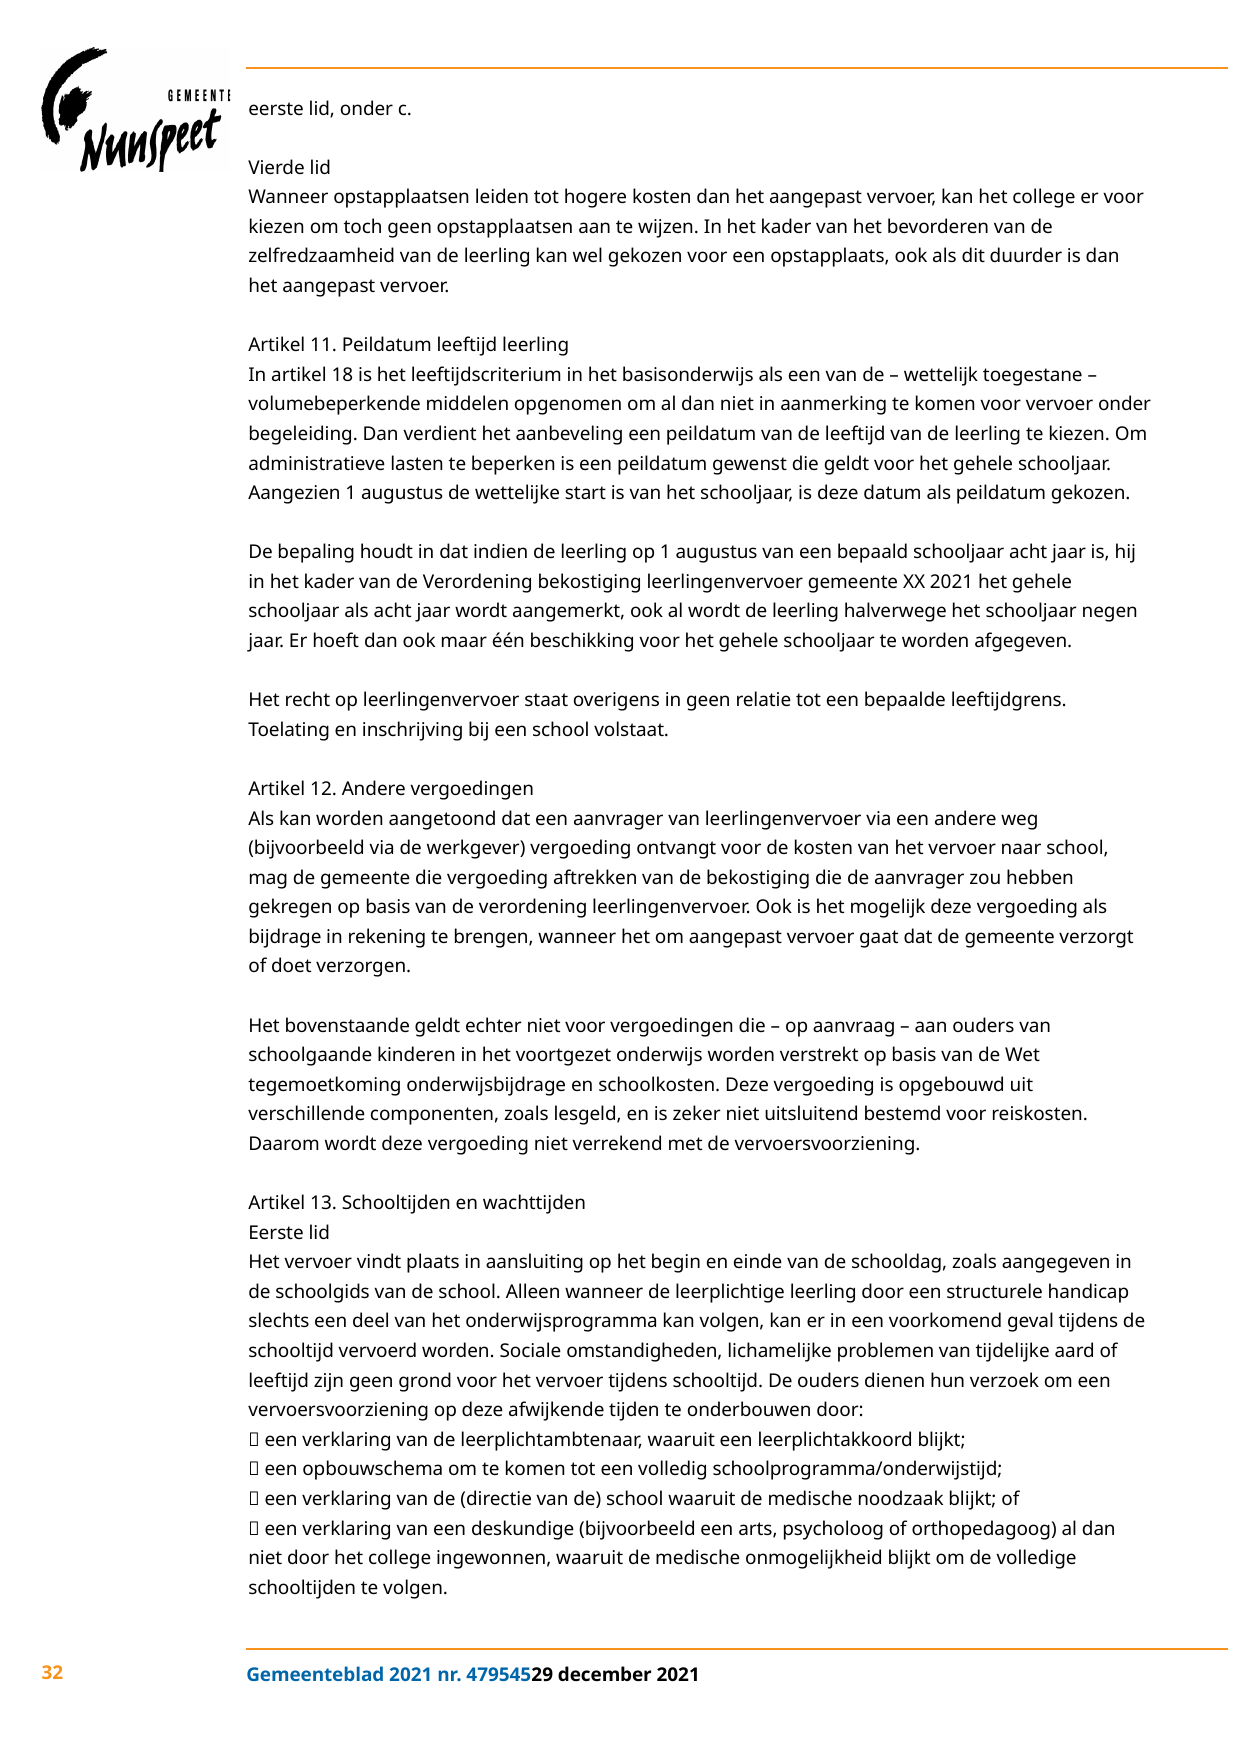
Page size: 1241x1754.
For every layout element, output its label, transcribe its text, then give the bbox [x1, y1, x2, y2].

text Artikel 13. Schooltijden en wachttijden [248, 1189, 1152, 1215]
text Het bovenstaande geldt echter niet voor vergoedingen die – op aanvraag – aan ouders van schoolgaande kinderen in het voortgezet onderwijs worden verstrekt op basis van de Wet tegemoetkoming onderwijsbijdrage en schoolkosten. Deze vergoeding is opgebouwd uit verschillende componenten, zoals lesgeld, en is zeker niet uitsluitend bestemd voor reiskosten. Daarom wordt deze vergoeding niet verrekend met de vervoersvoorziening. [248, 1012, 1152, 1156]
text Vierde lid [248, 154, 1152, 180]
text eerste lid, onder c. [248, 95, 1152, 121]
text Wanneer opstapplaatsen leiden tot hogere kosten dan het aangepast vervoer, kan het college er voor kiezen om toch geen opstapplaatsen aan te wijzen. In het kader van het bevorderen van de zelfredzaamheid van de leerling kan wel gekozen voor een opstapplaats, ook als dit duurder is dan het aangepast vervoer. [248, 183, 1152, 298]
text Het vervoer vindt plaats in aansluiting op het begin en einde van de schooldag, zoals aangegeven in de schoolgids van de school. Alleen wanneer de leerplichtige leerling door een structurele handicap slechts een deel van het onderwijsprogramma kan volgen, kan er in een voorkomend geval tijdens de schooltijd vervoerd worden. Sociale omstandigheden, lichamelijke problemen van tijdelijke aard of leeftijd zijn geen grond voor het vervoer tijdens schooltijd. De ouders dienen hun verzoek om een vervoersvoorziening op deze afwijkende tijden te onderbouwen door: [248, 1248, 1152, 1422]
text In artikel 18 is het leeftijdscriterium in het basisonderwijs als een van de – wettelijk toegestane – volumebeperkende middelen opgenomen om al dan niet in aanmerking te komen voor vervoer onder begeleiding. Dan verdient het aanbeveling een peildatum van de leeftijd van de leerling te kiezen. Om administratieve lasten te beperken is een peildatum gewenst die geldt voor het gehele schooljaar. Aangezien 1 augustus de wettelijke start is van het schooljaar, is deze datum als peildatum gekozen. [248, 361, 1152, 505]
text  een verklaring van de (directie van de) school waaruit de medische noodzaak blijkt; of [248, 1485, 1152, 1511]
picture [41, 47, 231, 172]
text Eerste lid [248, 1219, 1152, 1245]
text  een opbouwschema om te komen tot een volledig schoolprogramma/onderwijstijd; [248, 1456, 1152, 1481]
text  een verklaring van de leerplichtambtenaar, waaruit een leerplichtakkoord blijkt; [248, 1426, 1152, 1452]
text Artikel 11. Peildatum leeftijd leerling [248, 331, 1152, 357]
text De bepaling houdt in dat indien de leerling op 1 augustus van een bepaald schooljaar acht jaar is, hij in het kader van de Verordening bekostiging leerlingenvervoer gemeente XX 2021 het gehele schooljaar als acht jaar wordt aangemerkt, ook al wordt de leerling halverwege het schooljaar negen jaar. Er hoeft dan ook maar één beschikking voor het gehele schooljaar te worden afgegeven. [248, 538, 1152, 653]
text  een verklaring van een deskundige (bijvoorbeeld een arts, psycholoog of orthopedagoog) al dan niet door het college ingewonnen, waaruit de medische onmogelijkheid blijkt om de volledige schooltijden te volgen. [248, 1515, 1152, 1600]
text Artikel 12. Andere vergoedingen [248, 775, 1152, 801]
text Het recht op leerlingenvervoer staat overigens in geen relatie tot een bepaalde leeftijdgrens. Toelating en inschrijving bij een school volstaat. [248, 686, 1152, 742]
text Als kan worden aangetoond dat een aanvrager van leerlingenvervoer via een andere weg (bijvoorbeeld via de werkgever) vergoeding ontvangt voor de kosten van het vervoer naar school, mag de gemeente die vergoeding aftrekken van de bekostiging die de aanvrager zou hebben gekregen op basis van de verordening leerlingenvervoer. Ook is het mogelijk deze vergoeding als bijdrage in rekening te brengen, wanneer het om aangepast vervoer gaat dat de gemeente verzorgt of doet verzorgen. [248, 805, 1152, 978]
